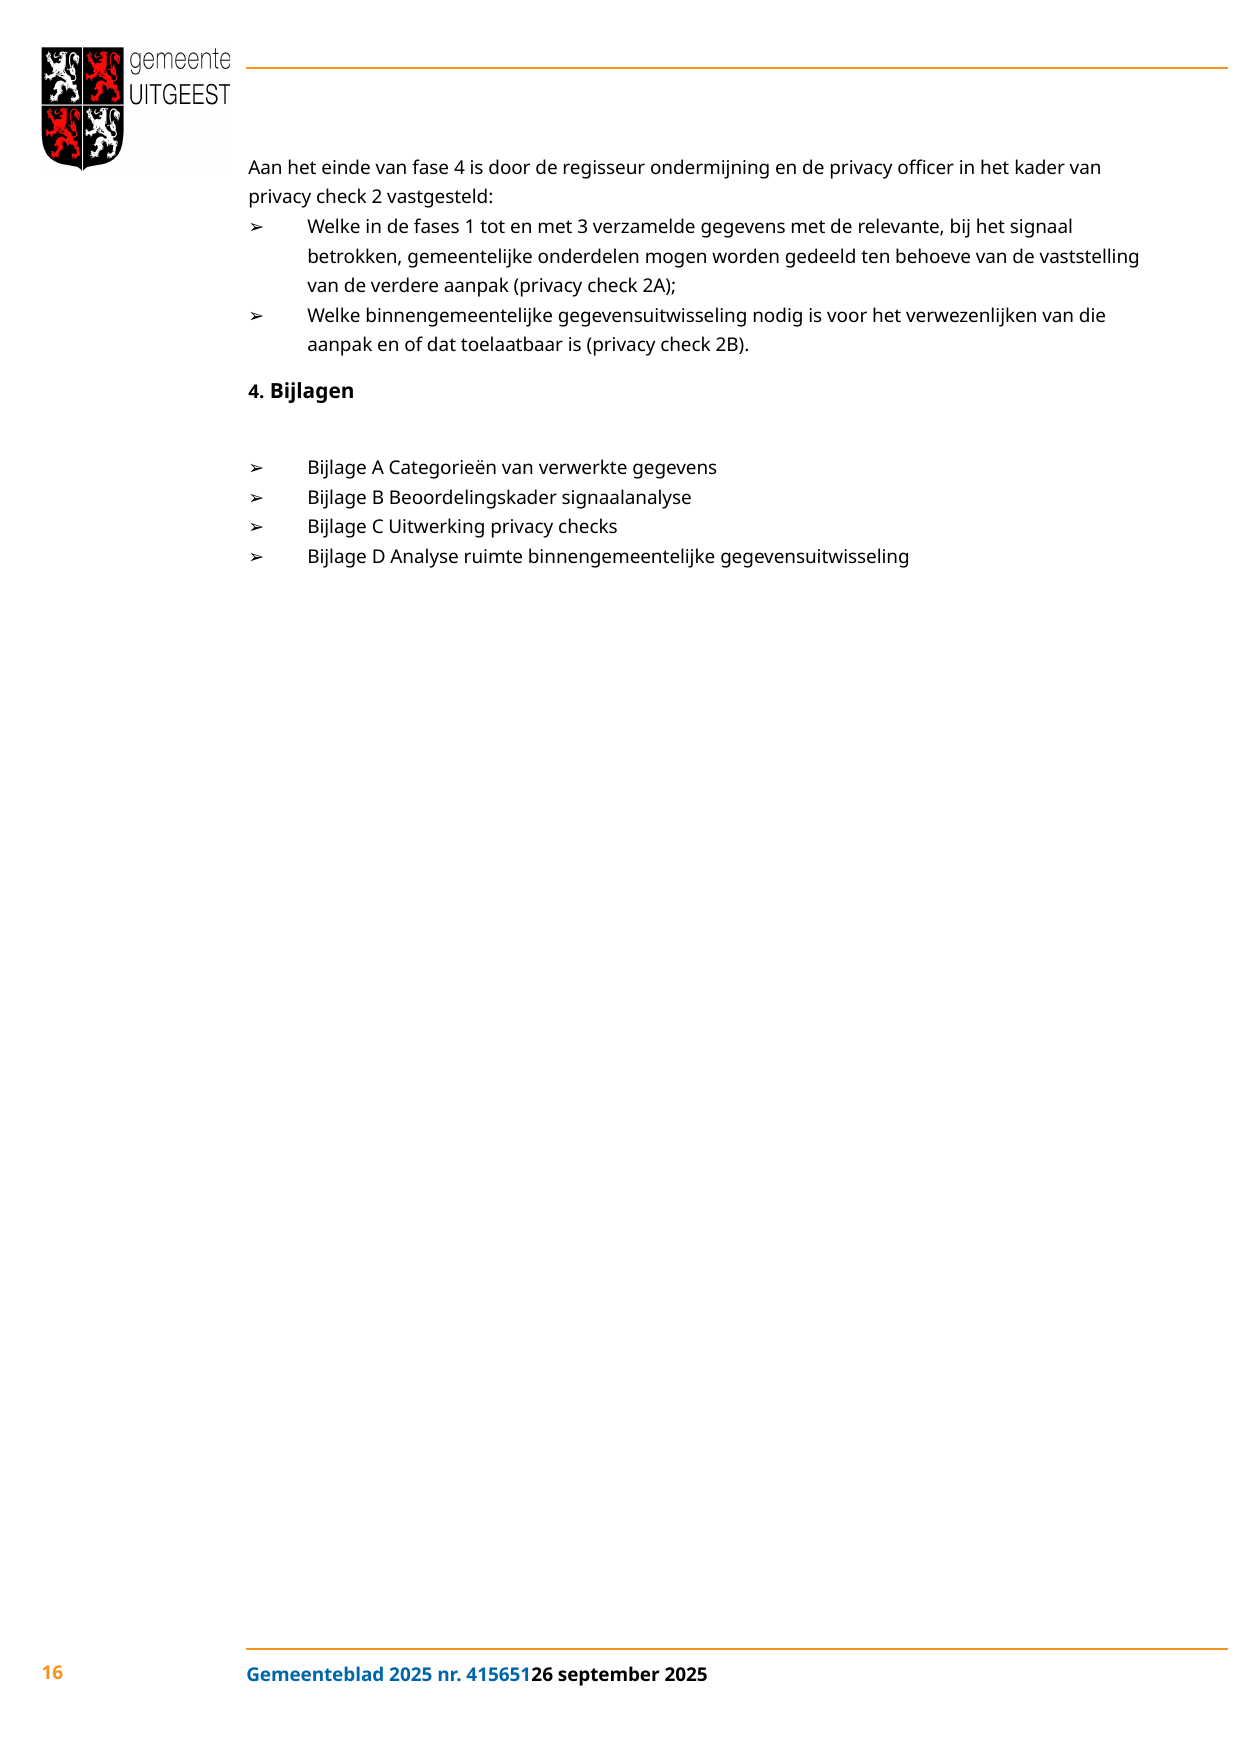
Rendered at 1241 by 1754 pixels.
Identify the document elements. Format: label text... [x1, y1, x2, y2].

list Bijlage C Uitwerking privacy checks [248, 513, 1152, 539]
list Bijlage A Categorieën van verwerkte gegevens [248, 454, 1152, 480]
list Bijlage B Beoordelingskader signaalanalyse [248, 484, 1152, 509]
table_header Aan het einde van fase 4 is door de regisseur ondermijning en de privacy officer in het kader van privacy check 2 vastgesteld: Welke in de fases 1 tot en met 3 verzamelde gegevens met de relevante, bij het signaal betrokken, gemeentelijke onderdelen mogen worden gedeeld ten behoeve van de vaststelling van de verdere aanpak (privacy check 2A); Welke binnengemeentelijke gegevensuitwisseling nodig is voor het verwezenlijken van die aanpak en of dat toelaatbaar is (privacy check 2B). [248, 154, 1152, 357]
text 4. Bijlagen [248, 377, 1152, 405]
list Bijlage D Analyse ruimte binnengemeentelijke gegevensuitwisseling [248, 543, 1152, 569]
picture [41, 47, 231, 172]
